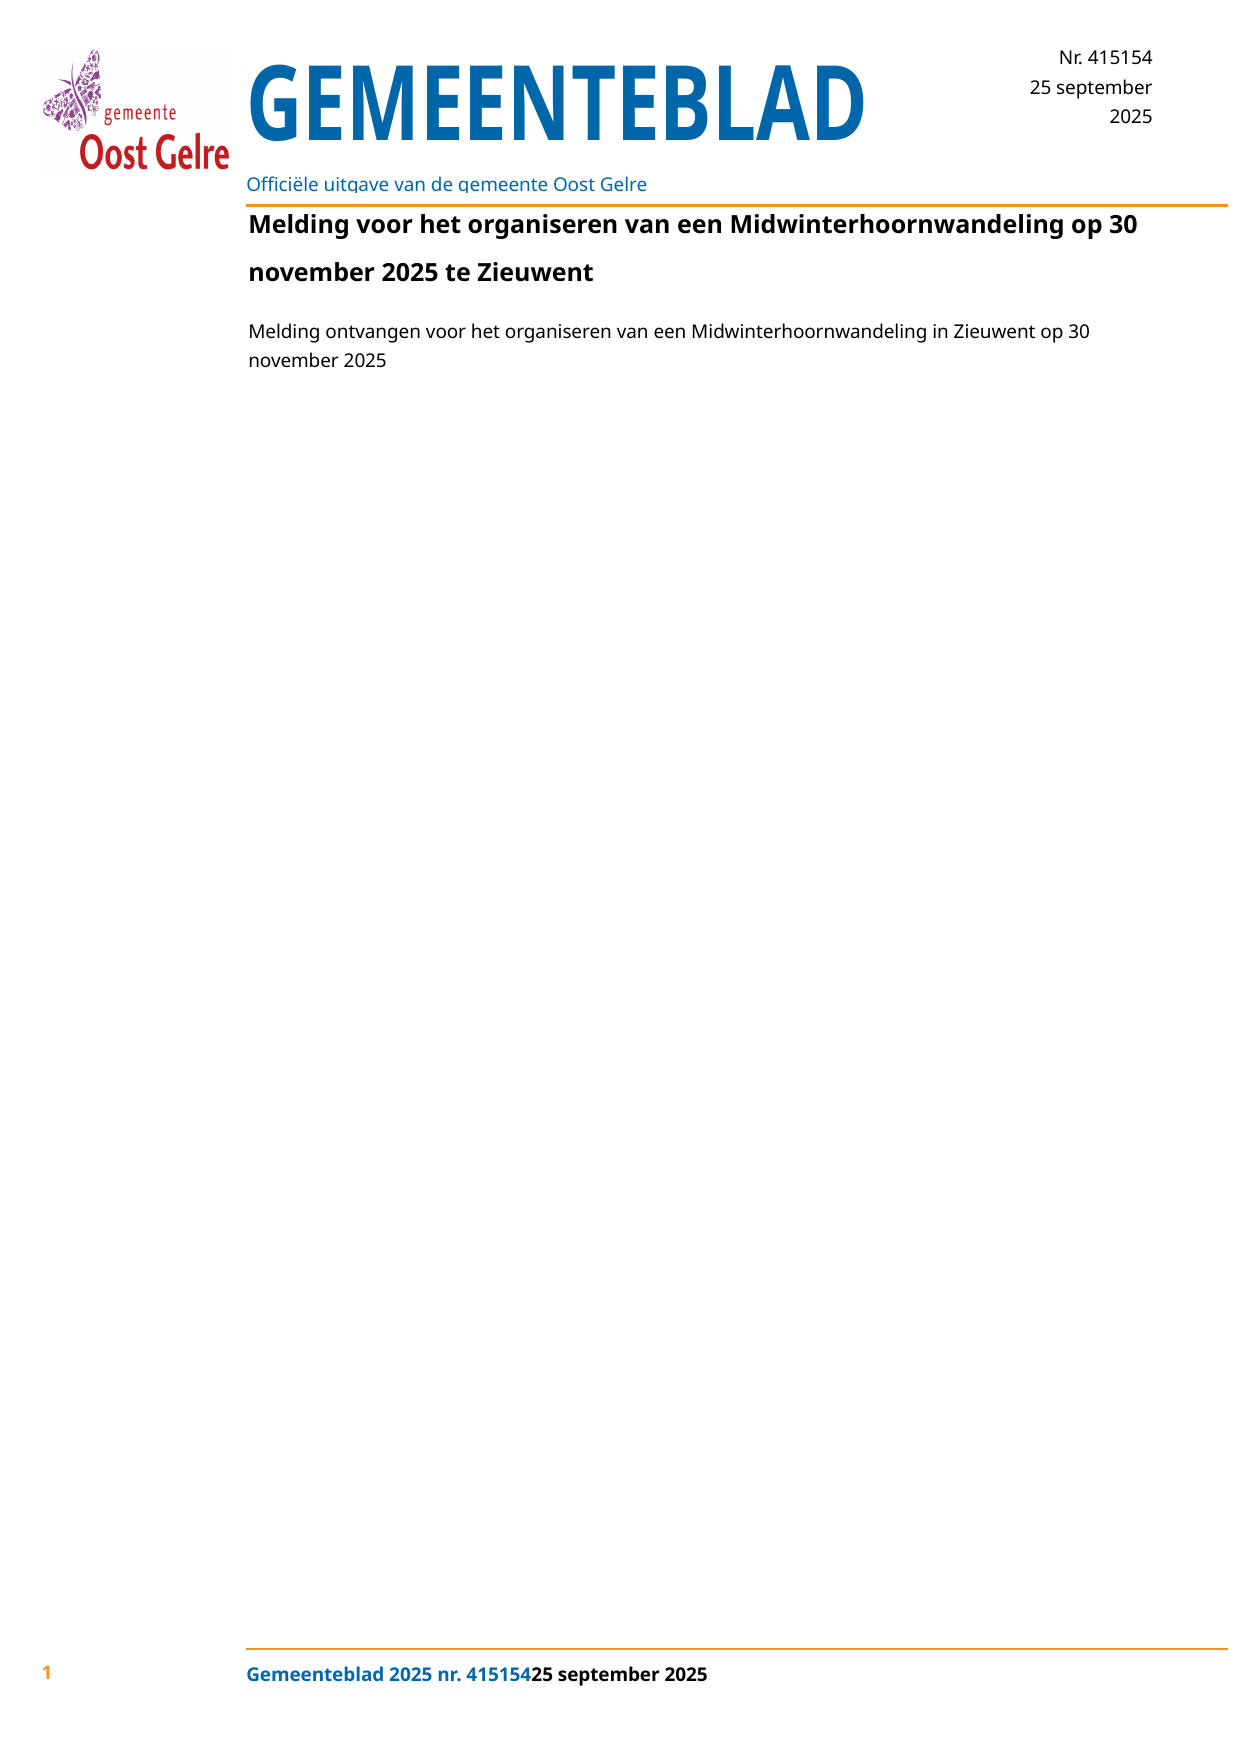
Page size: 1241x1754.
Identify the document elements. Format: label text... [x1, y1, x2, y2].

picture [41, 47, 231, 172]
text Melding voor het organiseren van een Midwinterhoornwandeling op 30 november 2025 te Zieuwent [248, 207, 1152, 288]
text Melding ontvangen voor het organiseren van een Midwinterhoornwandeling in Zieuwent op 30 november 2025 [248, 318, 1152, 373]
